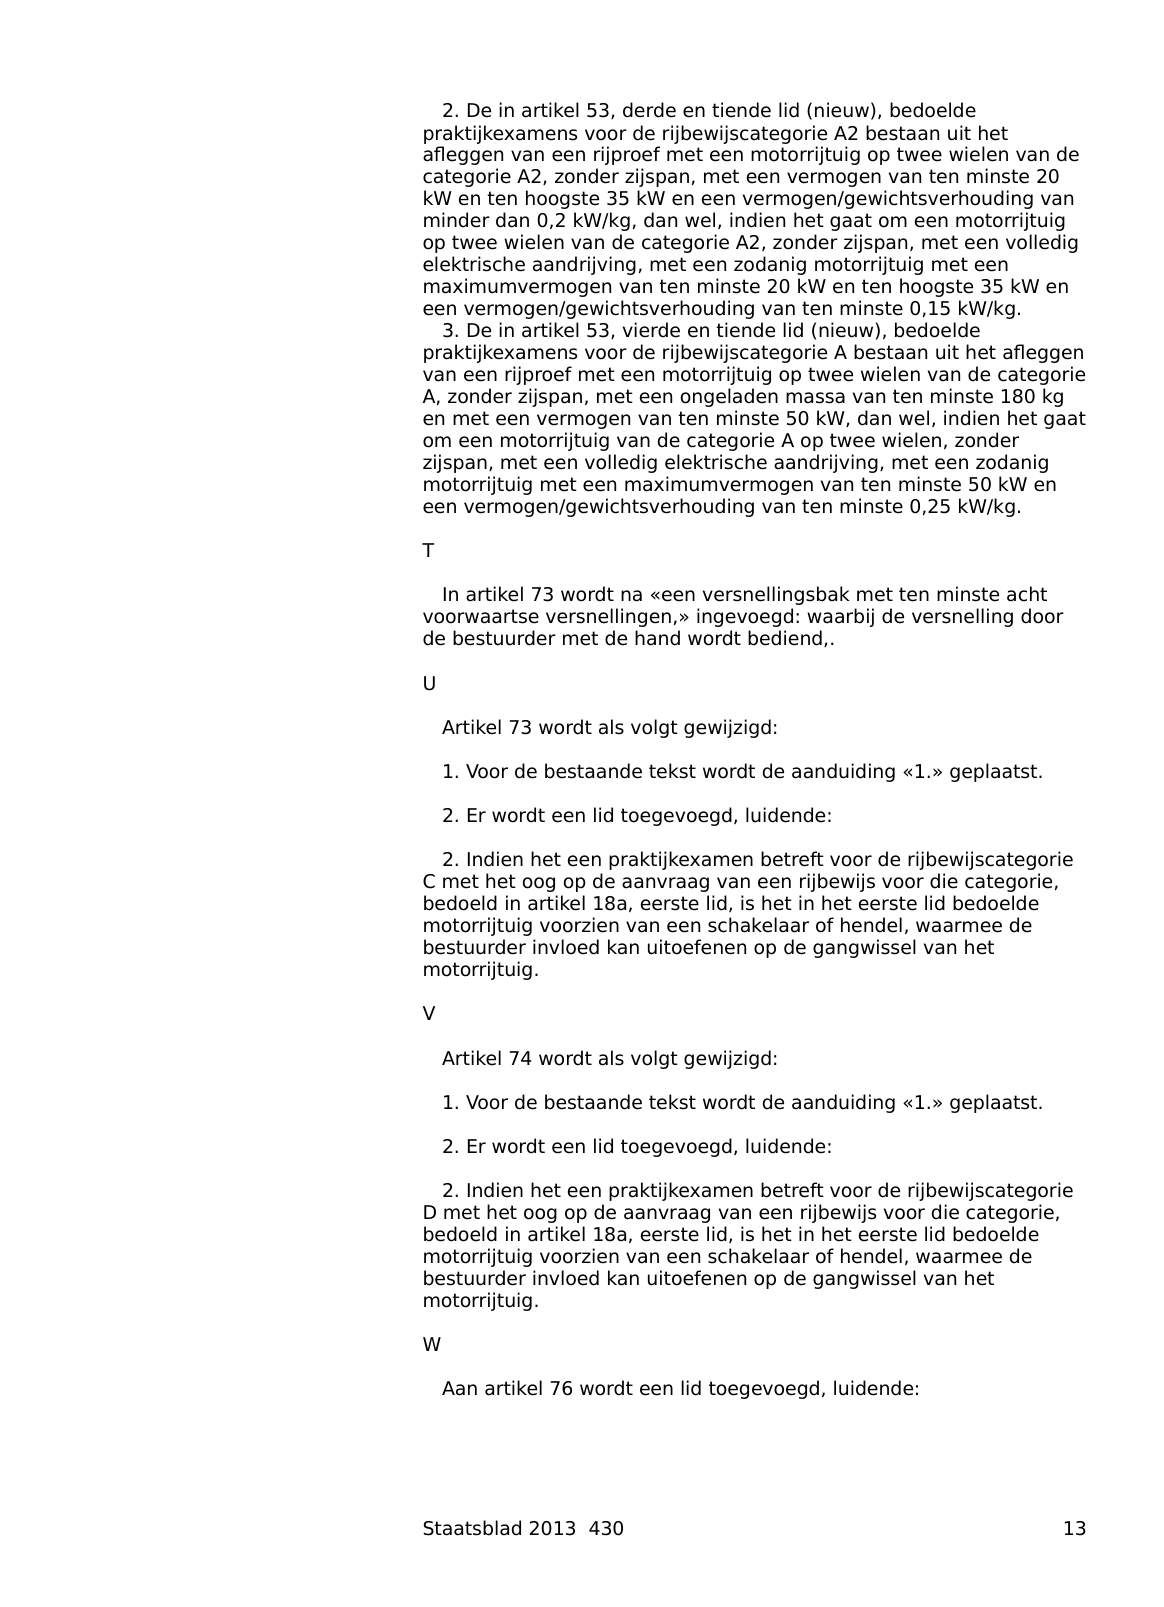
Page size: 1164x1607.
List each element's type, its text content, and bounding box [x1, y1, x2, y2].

text 1. Voor de bestaande tekst wordt de aanduiding «1.» geplaatst. [422, 761, 1087, 783]
text 2. De in artikel 53, derde en tiende lid (nieuw), bedoelde praktijkexamens voor de rijbewijscategorie A2 bestaan uit het afleggen van een rijproef met een motorrijtuig op twee wielen van de categorie A2, zonder zijspan, met een vermogen van ten minste 20 kW en ten hoogste 35 kW en een vermogen/gewichtsverhouding van minder dan 0,2 kW/kg, dan wel, indien het gaat om een motorrijtuig op twee wielen van de categorie A2, zonder zijspan, met een volledig elektrische aandrijving, met een zodanig motorrijtuig met een maximumvermogen van ten minste 20 kW en ten hoogste 35 kW en een vermogen/gewichtsverhouding van ten minste 0,15 kW/kg. [422, 100, 1087, 320]
text In artikel 73 wordt na «een versnellingsbak met ten minste acht voorwaartse versnellingen,» ingevoegd: waarbij de versnelling door de bestuurder met de hand wordt bediend,. [422, 584, 1087, 650]
text U [422, 672, 1087, 694]
text W [422, 1334, 1087, 1356]
text 2. Indien het een praktijkexamen betreft voor de rijbewijscategorie D met het oog op de aanvraag van een rijbewijs voor die categorie, bedoeld in artikel 18a, eerste lid, is het in het eerste lid bedoelde motorrijtuig voorzien van een schakelaar of hendel, waarmee de bestuurder invloed kan uitoefenen op de gangwissel van het motorrijtuig. [422, 1180, 1087, 1312]
text Aan artikel 76 wordt een lid toegevoegd, luidende: [422, 1378, 1087, 1400]
text T [422, 540, 1087, 562]
text Artikel 73 wordt als volgt gewijzigd: [422, 717, 1087, 739]
text 3. De in artikel 53, vierde en tiende lid (nieuw), bedoelde praktijkexamens voor de rijbewijscategorie A bestaan uit het afleggen van een rijproef met een motorrijtuig op twee wielen van de categorie A, zonder zijspan, met een ongeladen massa van ten minste 180 kg en met een vermogen van ten minste 50 kW, dan wel, indien het gaat om een motorrijtuig van de categorie A op twee wielen, zonder zijspan, met een volledig elektrische aandrijving, met een zodanig motorrijtuig met een maximumvermogen van ten minste 50 kW en een vermogen/gewichtsverhouding van ten minste 0,25 kW/kg. [422, 320, 1087, 518]
text 1. Voor de bestaande tekst wordt de aanduiding «1.» geplaatst. [422, 1092, 1087, 1113]
text 2. Er wordt een lid toegevoegd, luidende: [422, 1136, 1087, 1158]
text 2. Er wordt een lid toegevoegd, luidende: [422, 805, 1087, 827]
text Artikel 74 wordt als volgt gewijzigd: [422, 1047, 1087, 1069]
text 2. Indien het een praktijkexamen betreft voor de rijbewijscategorie C met het oog op de aanvraag van een rijbewijs voor die categorie, bedoeld in artikel 18a, eerste lid, is het in het eerste lid bedoelde motorrijtuig voorzien van een schakelaar of hendel, waarmee de bestuurder invloed kan uitoefenen op de gangwissel van het motorrijtuig. [422, 849, 1087, 981]
text V [422, 1003, 1087, 1025]
